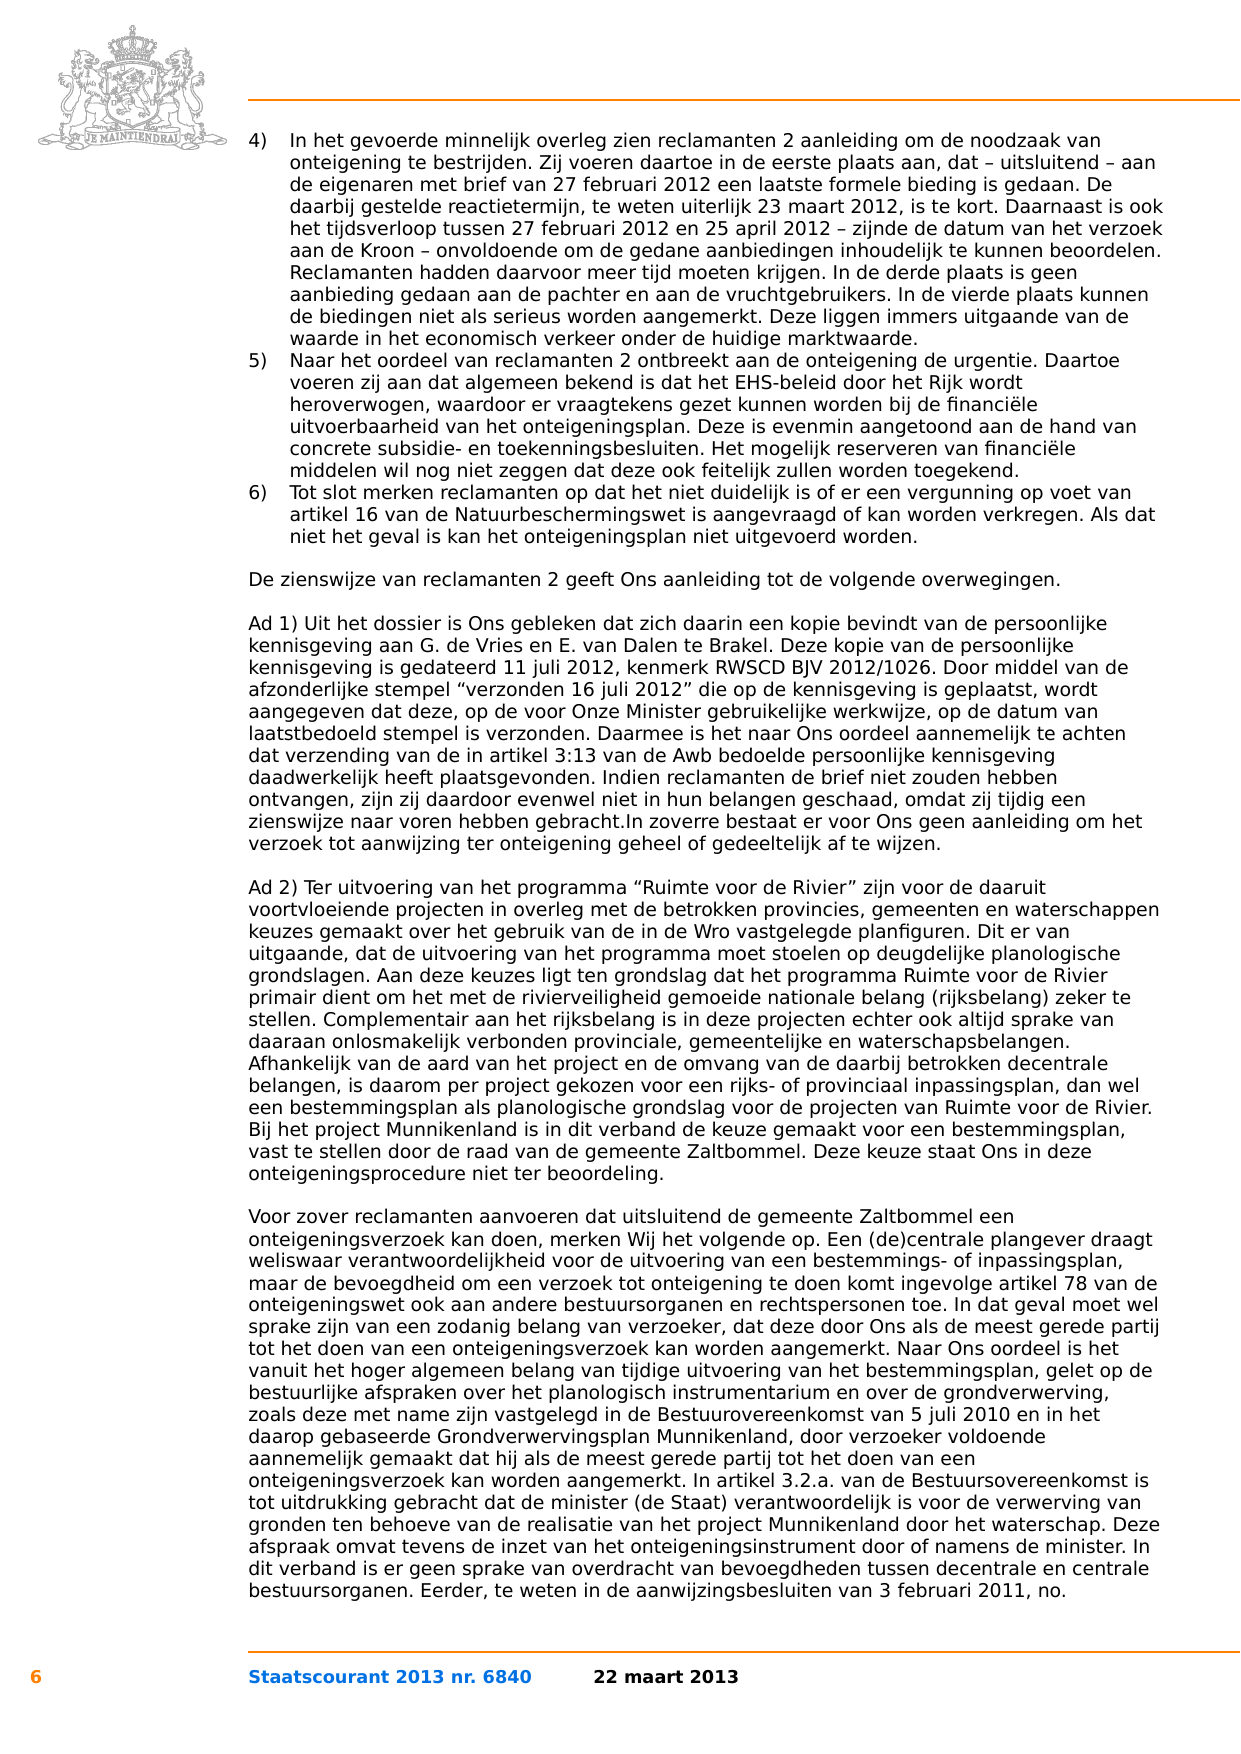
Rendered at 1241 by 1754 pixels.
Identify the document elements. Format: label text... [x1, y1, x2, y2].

text 6) Tot slot merken reclamanten op dat het niet duidelijk is of er een vergunning op voet van artikel 16 van de Natuurbeschermingswet is aangevraagd of kan worden verkregen. Als dat niet het geval is kan het onteigeningsplan niet uitgevoerd worden. [248, 482, 1163, 547]
text De zienswijze van reclamanten 2 geeft Ons aanleiding tot de volgende overwegingen. [248, 569, 1163, 591]
text Voor zover reclamanten aanvoeren dat uitsluitend de gemeente Zaltbommel een onteigeningsverzoek kan doen, merken Wij het volgende op. Een (de)centrale plangever draagt weliswaar verantwoordelijkheid voor de uitvoering van een bestemmings- of inpassingsplan, maar de bevoegdheid om een verzoek tot onteigening te doen komt ingevolge artikel 78 van de onteigeningswet ook aan andere bestuursorganen en rechtspersonen toe. In dat geval moet wel sprake zijn van een zodanig belang van verzoeker, dat deze door Ons als de meest gerede partij tot het doen van een onteigeningsverzoek kan worden aangemerkt. Naar Ons oordeel is het vanuit het hoger algemeen belang van tijdige uitvoering van het bestemmingsplan, gelet op de bestuurlijke afspraken over het planologisch instrumentarium en over de grondverwerving, zoals deze met name zijn vastgelegd in de Bestuurovereenkomst van 5 juli 2010 en in het daarop gebaseerde Grondverwervingsplan Munnikenland, door verzoeker voldoende aannemelijk gemaakt dat hij als de meest gerede partij tot het doen van een onteigeningsverzoek kan worden aangemerkt. In artikel 3.2.a. van de Bestuursovereenkomst is tot uitdrukking gebracht dat de minister (de Staat) verantwoordelijk is voor de verwerving van gronden ten behoeve van de realisatie van het project Munnikenland door het waterschap. Deze afspraak omvat tevens de inzet van het onteigeningsinstrument door of namens de minister. In dit verband is er geen sprake van overdracht van bevoegdheden tussen decentrale en centrale bestuursorganen. Eerder, te weten in de aanwijzingsbesluiten van 3 februari 2011, no. [248, 1206, 1163, 1602]
text Ad 2) Ter uitvoering van het programma “Ruimte voor de Rivier” zijn voor de daaruit voortvloeiende projecten in overleg met de betrokken provincies, gemeenten en waterschappen keuzes gemaakt over het gebruik van de in de Wro vastgelegde planfiguren. Dit er van uitgaande, dat de uitvoering van het programma moet stoelen op deugdelijke planologische grondslagen. Aan deze keuzes ligt ten grondslag dat het programma Ruimte voor de Rivier primair dient om het met de rivierveiligheid gemoeide nationale belang (rijksbelang) zeker te stellen. Complementair aan het rijksbelang is in deze projecten echter ook altijd sprake van daaraan onlosmakelijk verbonden provinciale, gemeentelijke en waterschapsbelangen. Afhankelijk van de aard van het project en de omvang van de daarbij betrokken decentrale belangen, is daarom per project gekozen voor een rijks- of provinciaal inpassingsplan, dan wel een bestemmingsplan als planologische grondslag voor de projecten van Ruimte voor de Rivier. Bij het project Munnikenland is in dit verband de keuze gemaakt voor een bestemmingsplan, vast te stellen door de raad van de gemeente Zaltbommel. Deze keuze staat Ons in deze onteigeningsprocedure niet ter beoordeling. [248, 877, 1163, 1184]
text Ad 1) Uit het dossier is Ons gebleken dat zich daarin een kopie bevindt van de persoonlijke kennisgeving aan G. de Vries en E. van Dalen te Brakel. Deze kopie van de persoonlijke kennisgeving is gedateerd 11 juli 2012, kenmerk RWSCD BJV 2012/1026. Door middel van de afzonderlijke stempel “verzonden 16 juli 2012” die op de kennisgeving is geplaatst, wordt aangegeven dat deze, op de voor Onze Minister gebruikelijke werkwijze, op de datum van laatstbedoeld stempel is verzonden. Daarmee is het naar Ons oordeel aannemelijk te achten dat verzending van de in artikel 3:13 van de Awb bedoelde persoonlijke kennisgeving daadwerkelijk heeft plaatsgevonden. Indien reclamanten de brief niet zouden hebben ontvangen, zijn zij daardoor evenwel niet in hun belangen geschaad, omdat zij tijdig een zienswijze naar voren hebben gebracht.In zoverre bestaat er voor Ons geen aanleiding om het verzoek tot aanwijzing ter onteigening geheel of gedeeltelijk af te wijzen. [248, 613, 1163, 855]
picture [38, 25, 227, 150]
text 5) Naar het oordeel van reclamanten 2 ontbreekt aan de onteigening de urgentie. Daartoe voeren zij aan dat algemeen bekend is dat het EHS-beleid door het Rijk wordt heroverwogen, waardoor er vraagtekens gezet kunnen worden bij de financiële uitvoerbaarheid van het onteigeningsplan. Deze is evenmin aangetoond aan de hand van concrete subsidie- en toekenningsbesluiten. Het mogelijk reserveren van financiële middelen wil nog niet zeggen dat deze ook feitelijk zullen worden toegekend. [248, 350, 1163, 482]
text 4) In het gevoerde minnelijk overleg zien reclamanten 2 aanleiding om de noodzaak van onteigening te bestrijden. Zij voeren daartoe in de eerste plaats aan, dat – uitsluitend – aan de eigenaren met brief van 27 februari 2012 een laatste formele bieding is gedaan. De daarbij gestelde reactietermijn, te weten uiterlijk 23 maart 2012, is te kort. Daarnaast is ook het tijdsverloop tussen 27 februari 2012 en 25 april 2012 – zijnde de datum van het verzoek aan de Kroon – onvoldoende om de gedane aanbiedingen inhoudelijk te kunnen beoordelen. Reclamanten hadden daarvoor meer tijd moeten krijgen. In de derde plaats is geen aanbieding gedaan aan de pachter en aan de vruchtgebruikers. In de vierde plaats kunnen de biedingen niet als serieus worden aangemerkt. Deze liggen immers uitgaande van de waarde in het economisch verkeer onder de huidige marktwaarde. [248, 130, 1163, 350]
